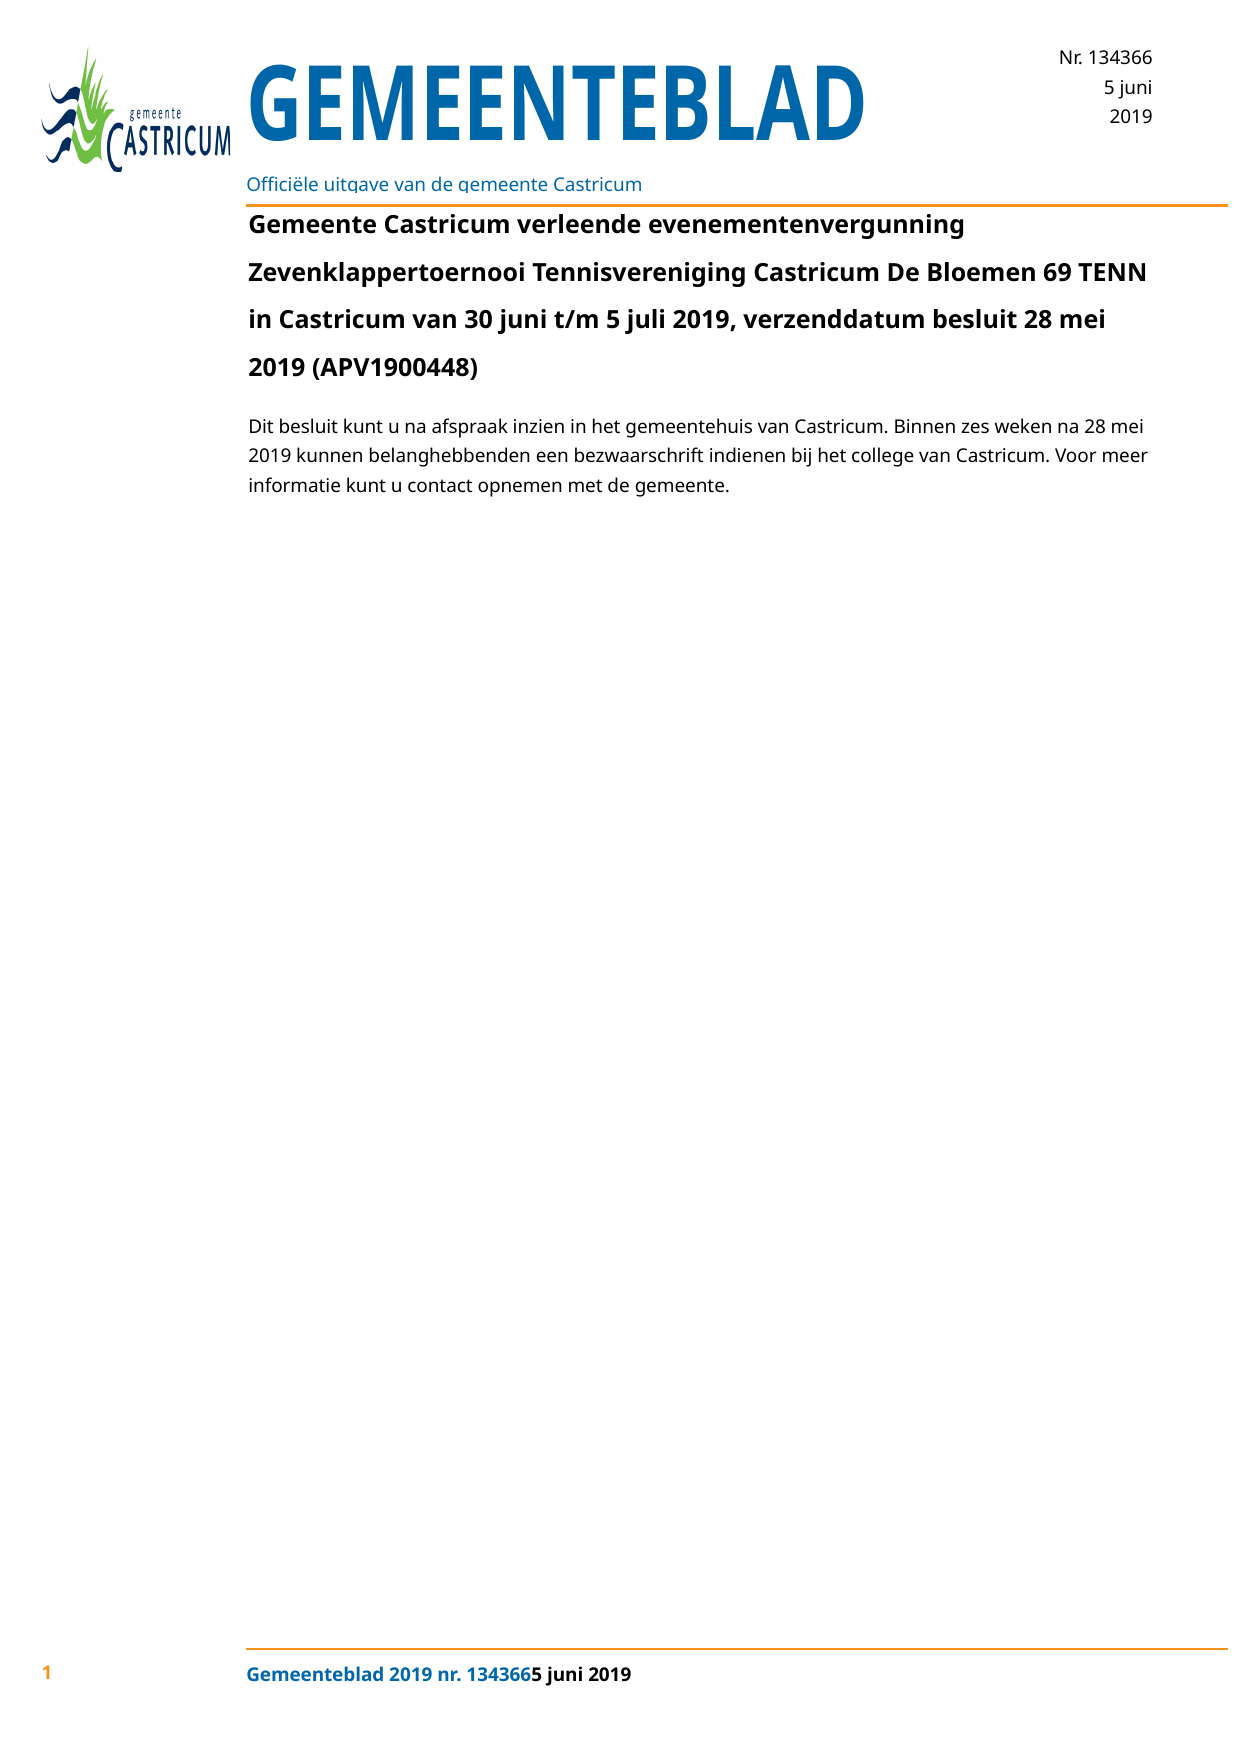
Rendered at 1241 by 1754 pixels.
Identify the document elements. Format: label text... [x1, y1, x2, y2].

text Dit besluit kunt u na afspraak inzien in het gemeentehuis van Castricum. Binnen zes weken na 28 mei 2019 kunnen belanghebbenden een bezwaarschrift indienen bij het college van Castricum. Voor meer informatie kunt u contact opnemen met de gemeente. [248, 413, 1152, 498]
text Gemeente Castricum verleende evenementenvergunning Zevenklappertoernooi Tennisvereniging Castricum De Bloemen 69 TENN in Castricum van 30 juni t/m 5 juli 2019, verzenddatum besluit 28 mei 2019 (APV1900448) [248, 207, 1152, 384]
picture [41, 47, 231, 172]
